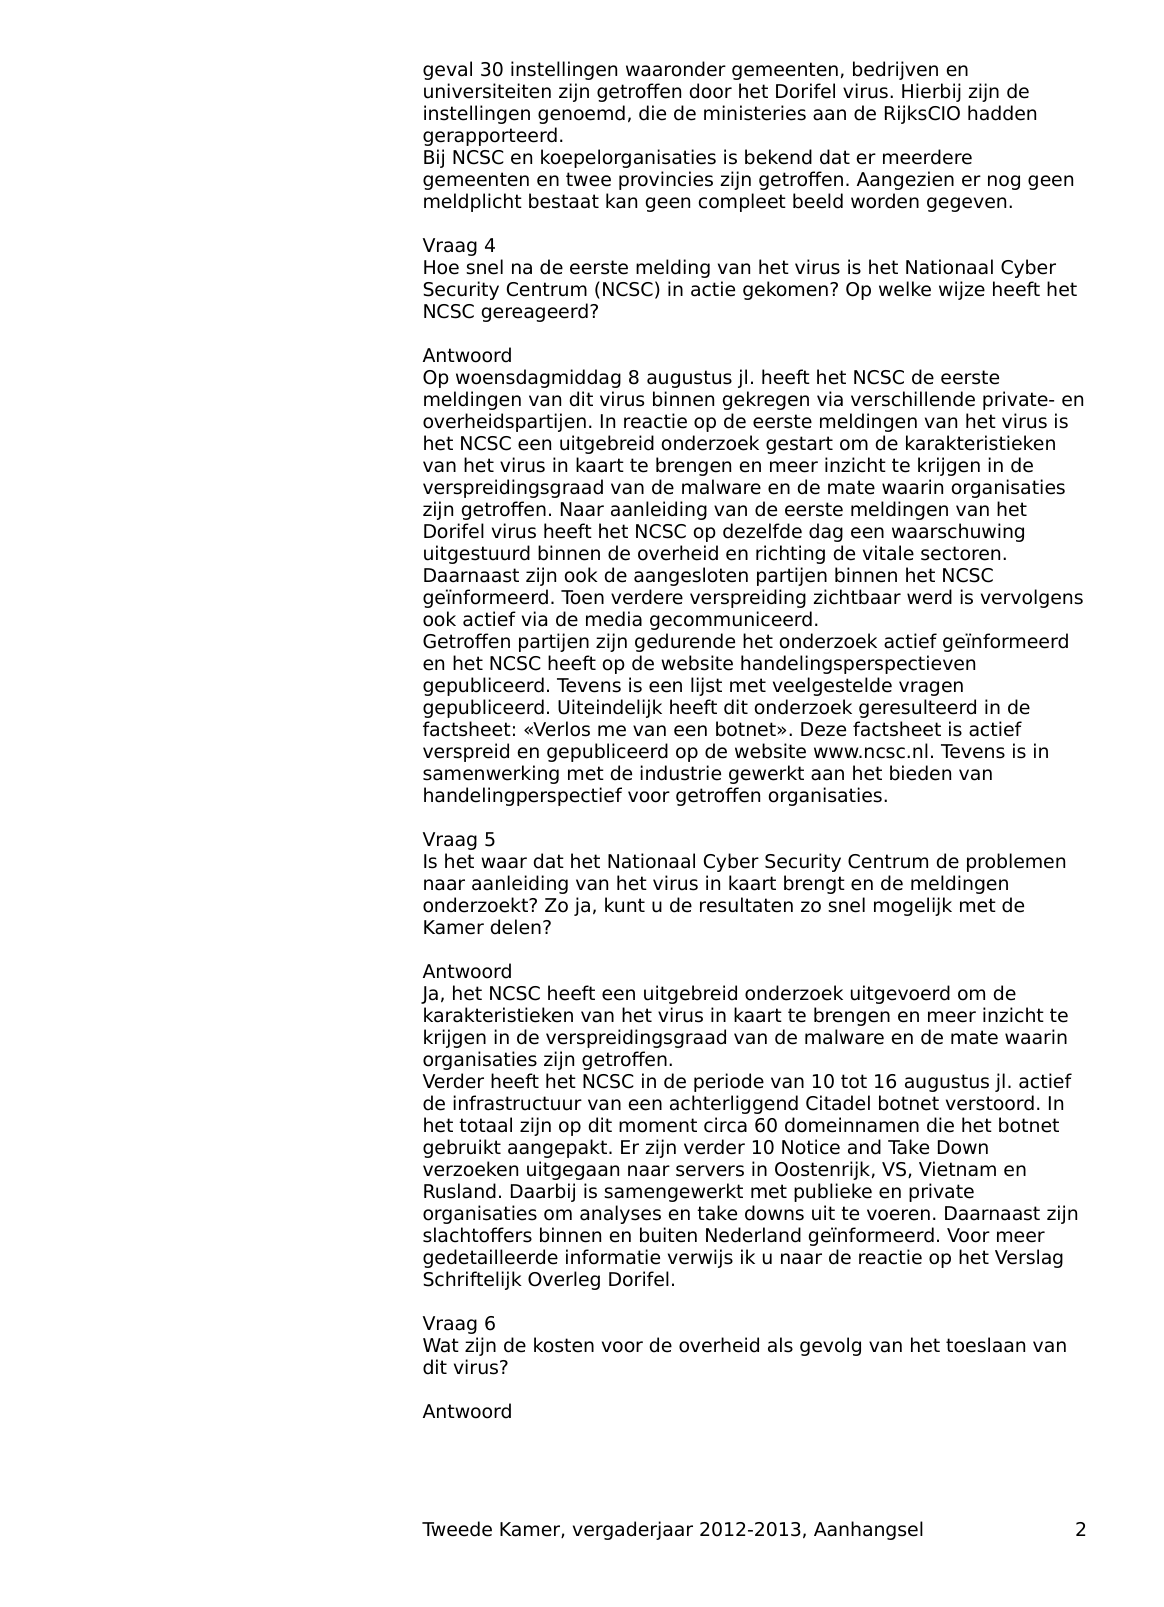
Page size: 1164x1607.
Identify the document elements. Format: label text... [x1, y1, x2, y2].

text Vraag 4 [422, 235, 1087, 257]
text Hoe snel na de eerste melding van het virus is het Nationaal Cyber Security Centrum (NCSC) in actie gekomen? Op welke wijze heeft het NCSC gereageerd? [422, 257, 1087, 323]
text Antwoord [422, 961, 1087, 983]
text Antwoord [422, 345, 1087, 367]
text Bij NCSC en koepelorganisaties is bekend dat er meerdere gemeenten en twee provincies zijn getroffen. Aangezien er nog geen meldplicht bestaat kan geen compleet beeld worden gegeven. [422, 147, 1087, 213]
text Vraag 5 [422, 829, 1087, 851]
text Verder heeft het NCSC in de periode van 10 tot 16 augustus jl. actief de infrastructuur van een achterliggend Citadel botnet verstoord. In het totaal zijn op dit moment circa 60 domeinnamen die het botnet gebruikt aangepakt. Er zijn verder 10 Notice and Take Down verzoeken uitgegaan naar servers in Oostenrijk, VS, Vietnam en Rusland. Daarbij is samengewerkt met publieke en private organisaties om analyses en take downs uit te voeren. Daarnaast zijn slachtoffers binnen en buiten Nederland geïnformeerd. Voor meer gedetailleerde informatie verwijs ik u naar de reactie op het Verslag Schriftelijk Overleg Dorifel. [422, 1071, 1087, 1291]
text Is het waar dat het Nationaal Cyber Security Centrum de problemen naar aanleiding van het virus in kaart brengt en de meldingen onderzoekt? Zo ja, kunt u de resultaten zo snel mogelijk met de Kamer delen? [422, 851, 1087, 939]
text geval 30 instellingen waaronder gemeenten, bedrijven en universiteiten zijn getroffen door het Dorifel virus. Hierbij zijn de instellingen genoemd, die de ministeries aan de RijksCIO hadden gerapporteerd. [422, 59, 1087, 147]
text Antwoord [422, 1401, 1087, 1423]
text Getroffen partijen zijn gedurende het onderzoek actief geïnformeerd en het NCSC heeft op de website handelingsperspectieven gepubliceerd. Tevens is een lijst met veelgestelde vragen gepubliceerd. Uiteindelijk heeft dit onderzoek geresulteerd in de factsheet: «Verlos me van een botnet». Deze factsheet is actief verspreid en gepubliceerd op de website www.ncsc.nl. Tevens is in samenwerking met de industrie gewerkt aan het bieden van handelingperspectief voor getroffen organisaties. [422, 631, 1087, 807]
text Wat zijn de kosten voor de overheid als gevolg van het toeslaan van dit virus? [422, 1335, 1087, 1379]
text Op woensdagmiddag 8 augustus jl. heeft het NCSC de eerste meldingen van dit virus binnen gekregen via verschillende private- en overheidspartijen. In reactie op de eerste meldingen van het virus is het NCSC een uitgebreid onderzoek gestart om de karakteristieken van het virus in kaart te brengen en meer inzicht te krijgen in de verspreidingsgraad van de malware en de mate waarin organisaties zijn getroffen. Naar aanleiding van de eerste meldingen van het Dorifel virus heeft het NCSC op dezelfde dag een waarschuwing uitgestuurd binnen de overheid en richting de vitale sectoren. Daarnaast zijn ook de aangesloten partijen binnen het NCSC geïnformeerd. Toen verdere verspreiding zichtbaar werd is vervolgens ook actief via de media gecommuniceerd. [422, 367, 1087, 631]
text Ja, het NCSC heeft een uitgebreid onderzoek uitgevoerd om de karakteristieken van het virus in kaart te brengen en meer inzicht te krijgen in de verspreidingsgraad van de malware en de mate waarin organisaties zijn getroffen. [422, 983, 1087, 1071]
text Vraag 6 [422, 1313, 1087, 1335]
